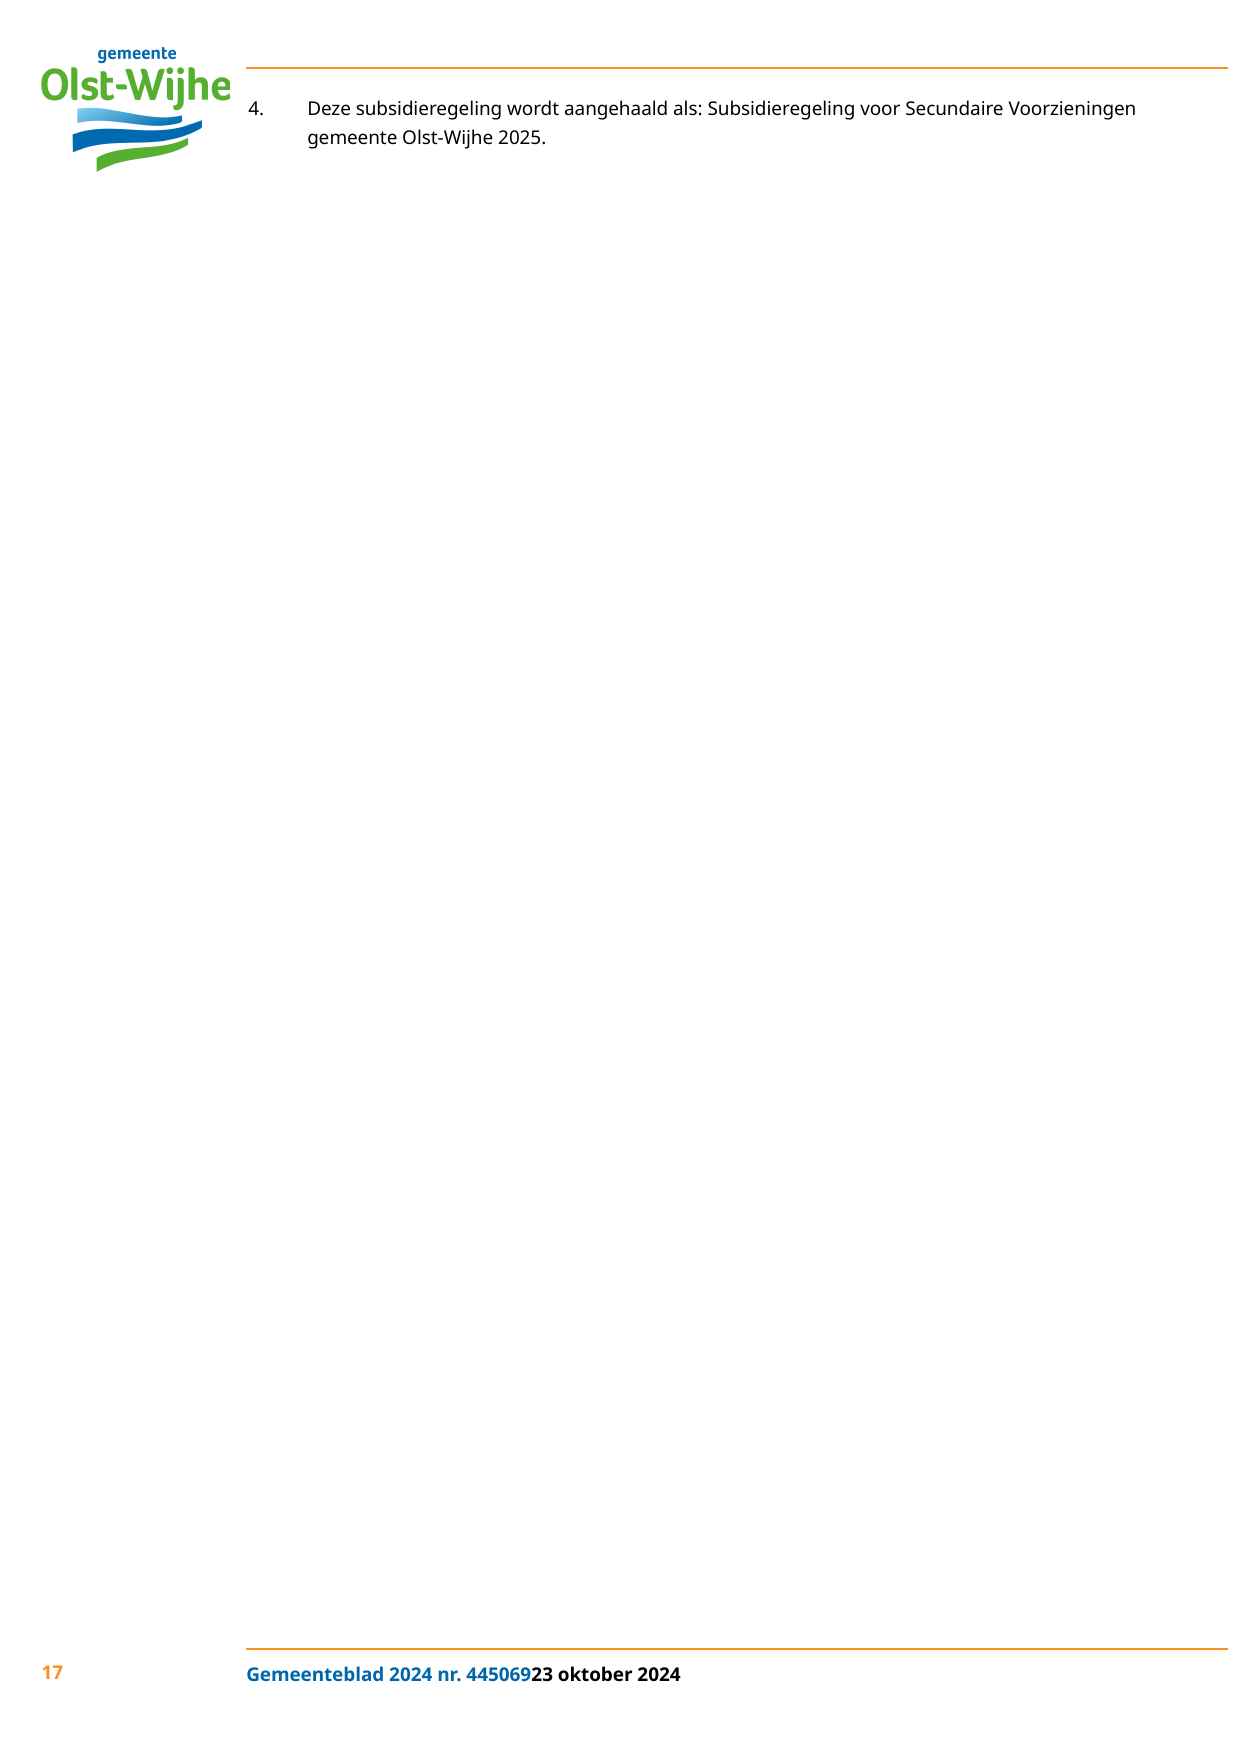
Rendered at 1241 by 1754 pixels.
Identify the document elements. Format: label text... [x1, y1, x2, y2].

picture [41, 47, 231, 172]
list Deze subsidieregeling wordt aangehaald als: Subsidieregeling voor Secundaire Voorzieningen gemeente Olst-Wijhe 2025. [248, 95, 1152, 150]
